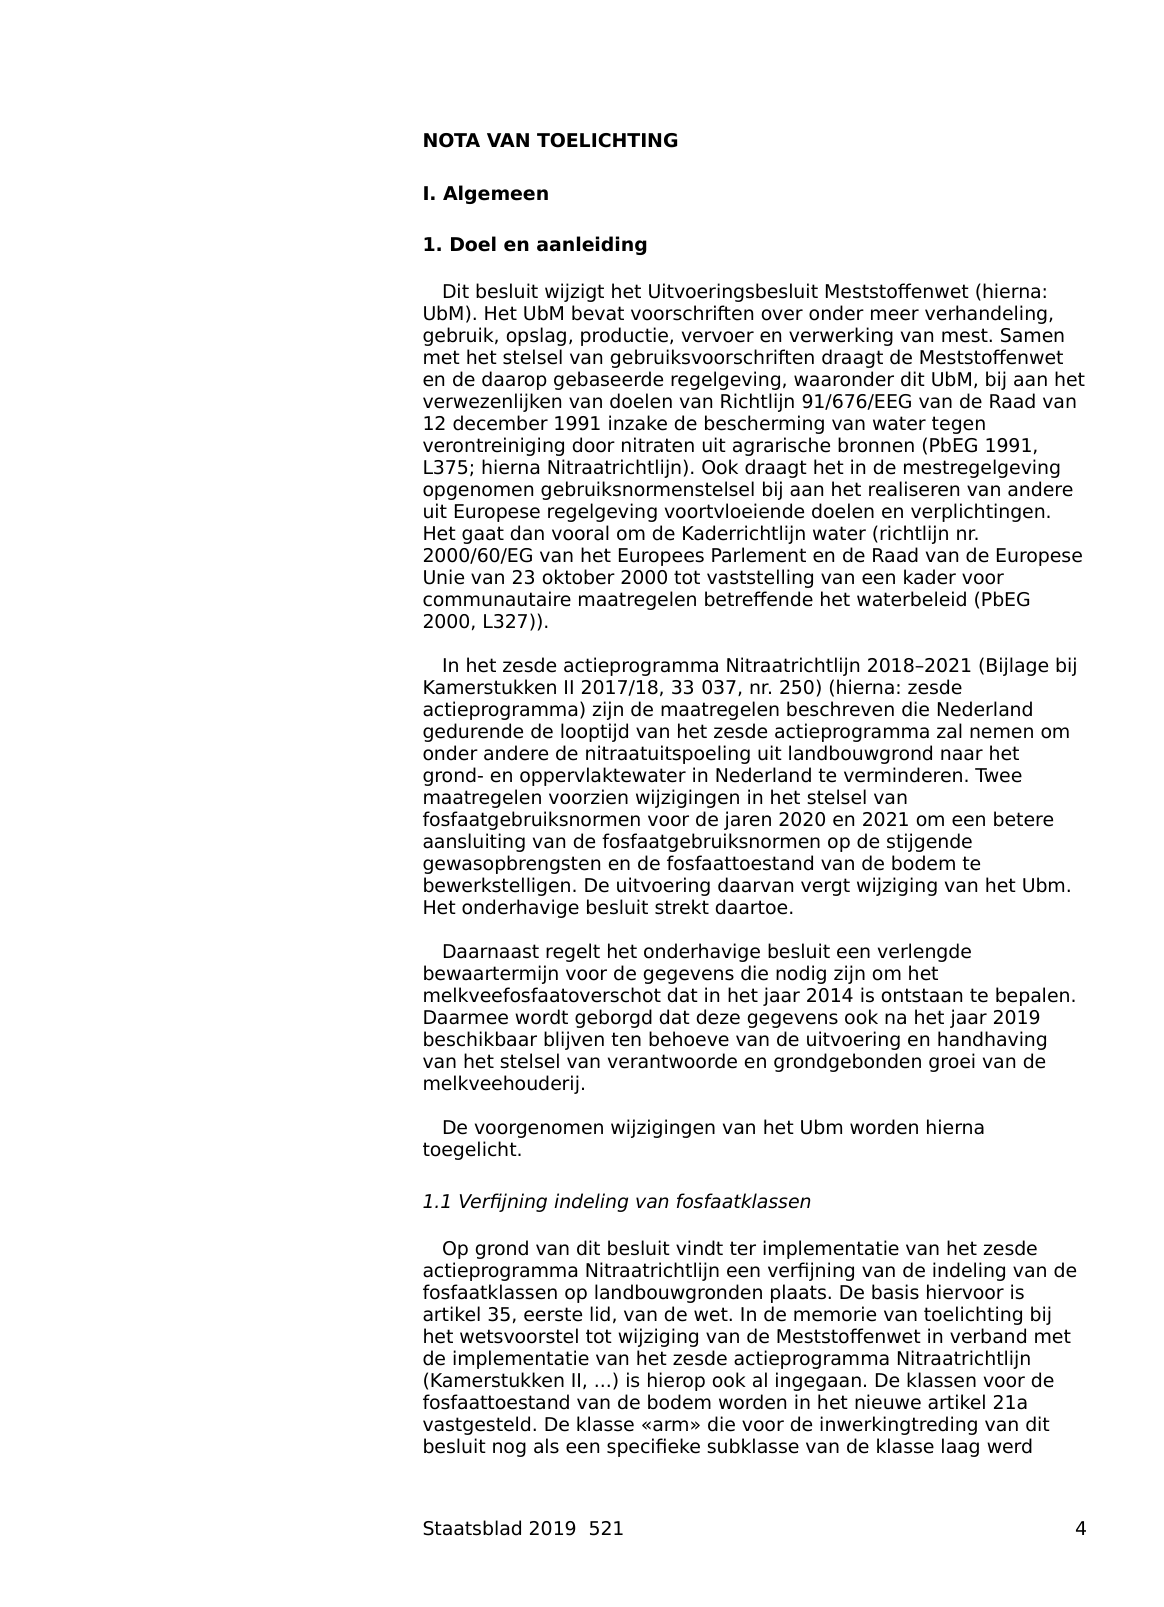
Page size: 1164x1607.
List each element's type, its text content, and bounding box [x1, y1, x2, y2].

subtitle 1. Doel en aanleiding [422, 234, 1087, 256]
text De voorgenomen wijzigingen van het Ubm worden hierna toegelicht. [422, 1117, 1087, 1161]
text Op grond van dit besluit vindt ter implementatie van het zesde actieprogramma Nitraatrichtlijn een verfijning van de indeling van de fosfaatklassen op landbouwgronden plaats. De basis hiervoor is artikel 35, eerste lid, van de wet. In de memorie van toelichting bij het wetsvoorstel tot wijziging van de Meststoffenwet in verband met de implementatie van het zesde actieprogramma Nitraatrichtlijn (Kamerstukken II, ...) is hierop ook al ingegaan. De klassen voor de fosfaattoestand van de bodem worden in het nieuwe artikel 21a vastgesteld. De klasse «arm» die voor de inwerkingtreding van dit besluit nog als een specifieke subklasse van de klasse laag werd [422, 1238, 1087, 1458]
subtitle I. Algemeen [422, 182, 1087, 204]
subtitle NOTA VAN TOELICHTING [422, 130, 1087, 152]
text In het zesde actieprogramma Nitraatrichtlijn 2018–2021 (Bijlage bij Kamerstukken II 2017/18, 33 037, nr. 250) (hierna: zesde actieprogramma) zijn de maatregelen beschreven die Nederland gedurende de looptijd van het zesde actieprogramma zal nemen om onder andere de nitraatuitspoeling uit landbouwgrond naar het grond- en oppervlaktewater in Nederland te verminderen. Twee maatregelen voorzien wijzigingen in het stelsel van fosfaatgebruiksnormen voor de jaren 2020 en 2021 om een betere aansluiting van de fosfaatgebruiksnormen op de stijgende gewasopbrengsten en de fosfaattoestand van de bodem te bewerkstelligen. De uitvoering daarvan vergt wijziging van het Ubm. Het onderhavige besluit strekt daartoe. [422, 655, 1087, 919]
subtitle 1.1 Verfijning indeling van fosfaatklassen [422, 1191, 1087, 1213]
text Daarnaast regelt het onderhavige besluit een verlengde bewaartermijn voor de gegevens die nodig zijn om het melkveefosfaatoverschot dat in het jaar 2014 is ontstaan te bepalen. Daarmee wordt geborgd dat deze gegevens ook na het jaar 2019 beschikbaar blijven ten behoeve van de uitvoering en handhaving van het stelsel van verantwoorde en grondgebonden groei van de melkveehouderij. [422, 941, 1087, 1095]
text Dit besluit wijzigt het Uitvoeringsbesluit Meststoffenwet (hierna: UbM). Het UbM bevat voorschriften over onder meer verhandeling, gebruik, opslag, productie, vervoer en verwerking van mest. Samen met het stelsel van gebruiksvoorschriften draagt de Meststoffenwet en de daarop gebaseerde regelgeving, waaronder dit UbM, bij aan het verwezenlijken van doelen van Richtlijn 91/676/EEG van de Raad van 12 december 1991 inzake de bescherming van water tegen verontreiniging door nitraten uit agrarische bronnen (PbEG 1991, L375; hierna Nitraatrichtlijn). Ook draagt het in de mestregelgeving opgenomen gebruiksnormenstelsel bij aan het realiseren van andere uit Europese regelgeving voortvloeiende doelen en verplichtingen. Het gaat dan vooral om de Kaderrichtlijn water (richtlijn nr. 2000/60/EG van het Europees Parlement en de Raad van de Europese Unie van 23 oktober 2000 tot vaststelling van een kader voor communautaire maatregelen betreffende het waterbeleid (PbEG 2000, L327)). [422, 281, 1087, 633]
